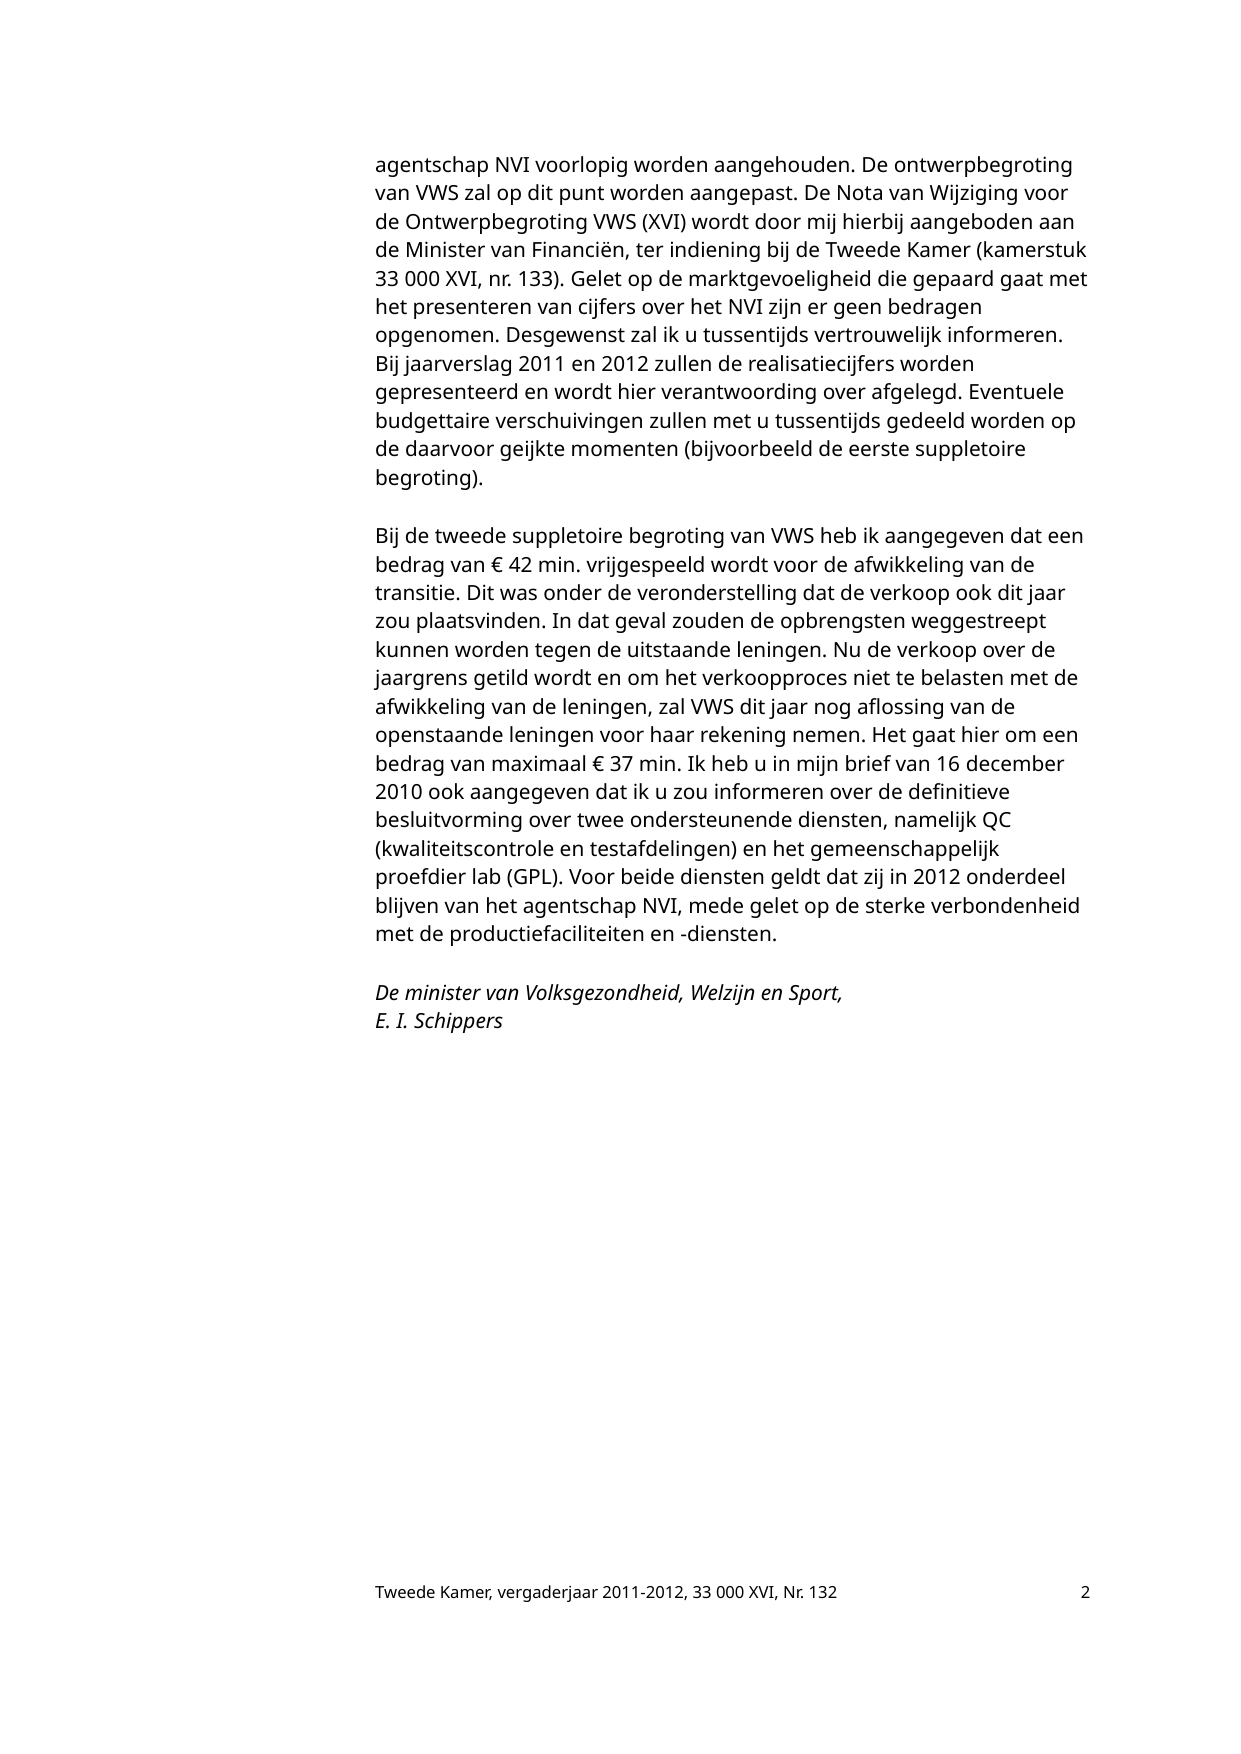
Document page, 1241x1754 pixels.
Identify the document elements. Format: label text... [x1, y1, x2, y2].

text agentschap NVI voorlopig worden aangehouden. De ontwerpbegroting van VWS zal op dit punt worden aangepast. De Nota van Wijziging voor de Ontwerpbegroting VWS (XVI) wordt door mij hierbij aangeboden aan de Minister van Financiën, ter indiening bij de Tweede Kamer (kamerstuk 33 000 XVI, nr. 133). Gelet op de marktgevoeligheid die gepaard gaat met het presenteren van cijfers over het NVI zijn er geen bedragen opgenomen. Desgewenst zal ik u tussentijds vertrouwelijk informeren. Bij jaarverslag 2011 en 2012 zullen de realisatiecijfers worden gepresenteerd en wordt hier verantwoording over afgelegd. Eventuele budgettaire verschuivingen zullen met u tussentijds gedeeld worden op de daarvoor geijkte momenten (bijvoorbeeld de eerste suppletoire begroting). [375, 150, 1090, 491]
text E. I. Schippers [375, 1006, 1090, 1035]
text De minister van Volksgezondheid, Welzijn en Sport, [375, 978, 1090, 1006]
text Bij de tweede suppletoire begroting van VWS heb ik aangegeven dat een bedrag van € 42 min. vrijgespeeld wordt voor de afwikkeling van de transitie. Dit was onder de veronderstelling dat de verkoop ook dit jaar zou plaatsvinden. In dat geval zouden de opbrengsten weggestreept kunnen worden tegen de uitstaande leningen. Nu de verkoop over de jaargrens getild wordt en om het verkoopproces niet te belasten met de afwikkeling van de leningen, zal VWS dit jaar nog aflossing van de openstaande leningen voor haar rekening nemen. Het gaat hier om een bedrag van maximaal € 37 min. Ik heb u in mijn brief van 16 december 2010 ook aangegeven dat ik u zou informeren over de definitieve besluitvorming over twee ondersteunende diensten, namelijk QC (kwaliteitscontrole en testafdelingen) en het gemeenschappelijk proefdier lab (GPL). Voor beide diensten geldt dat zij in 2012 onderdeel blijven van het agentschap NVI, mede gelet op de sterke verbondenheid met de productiefaciliteiten en -diensten. [375, 521, 1090, 948]
